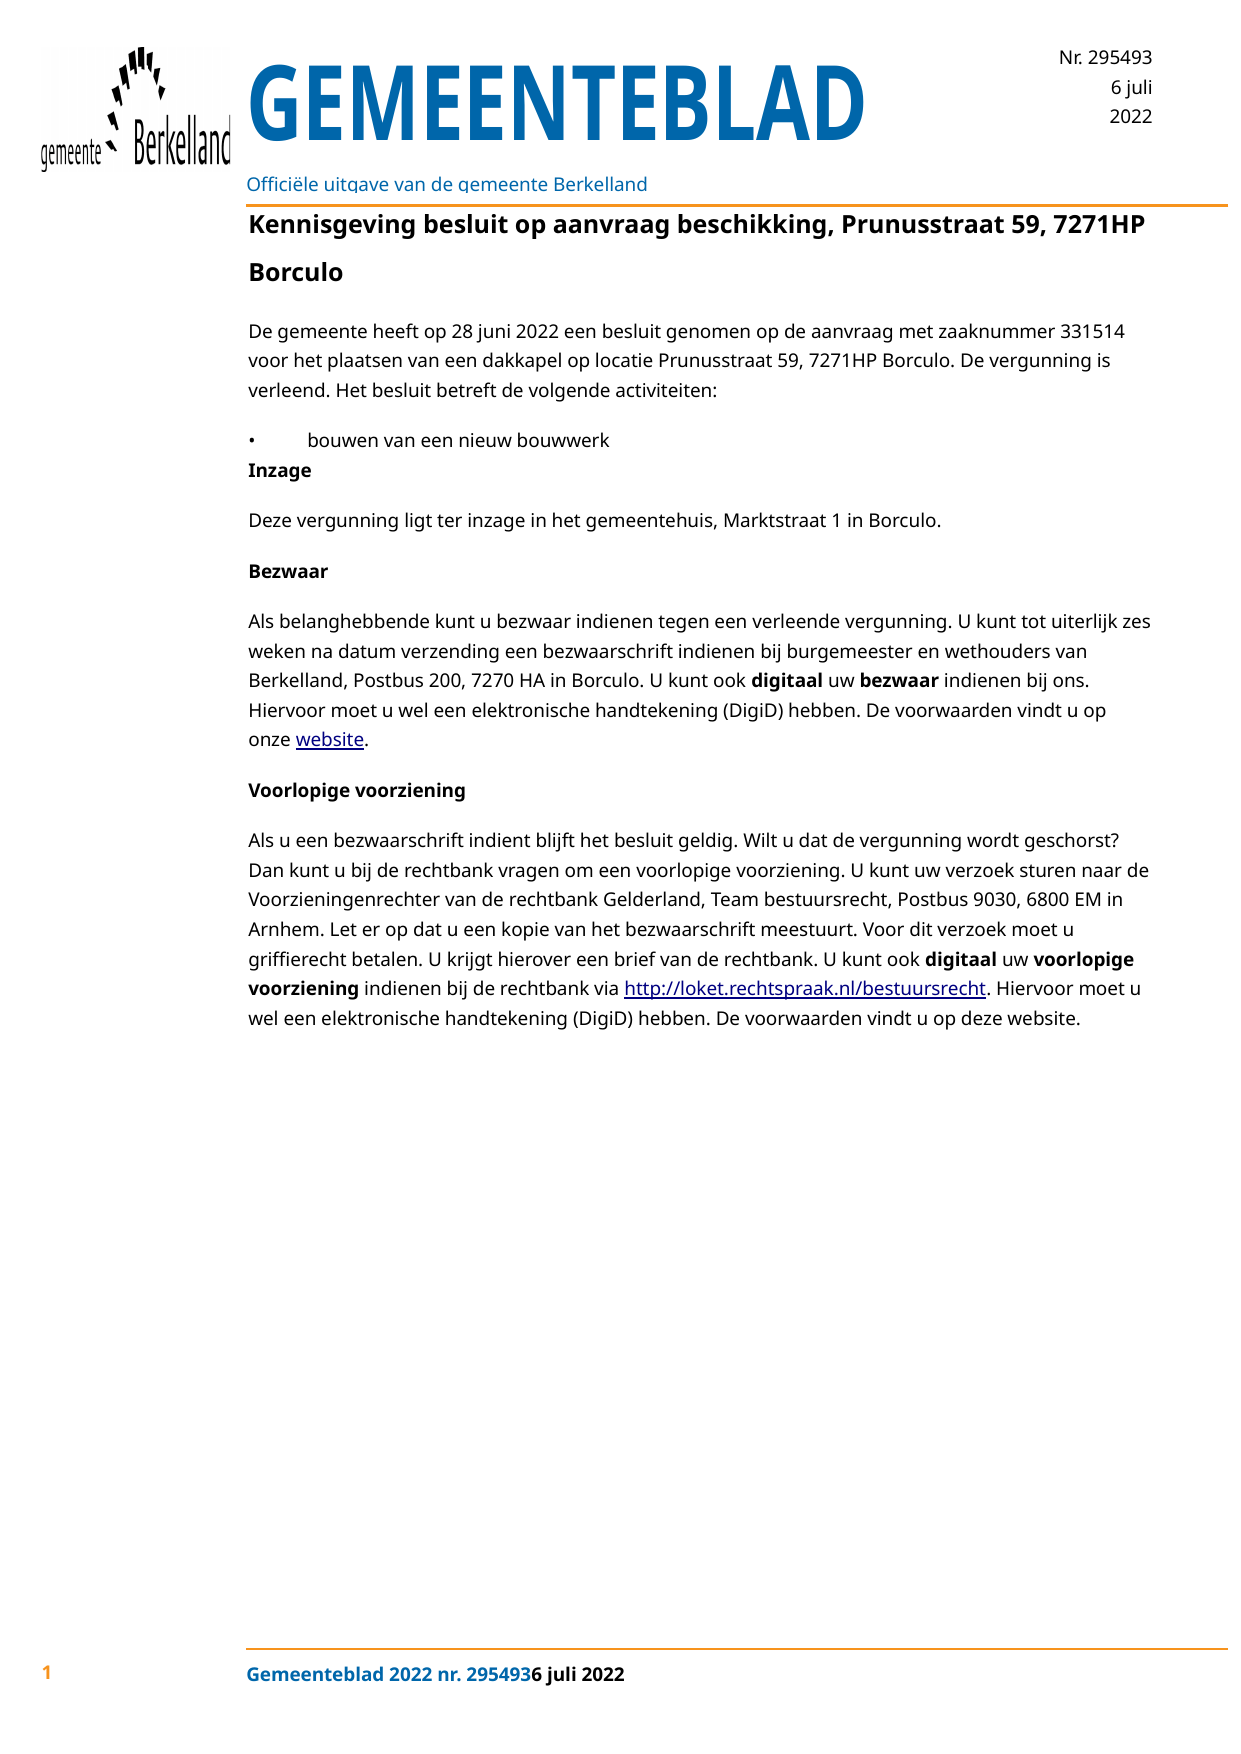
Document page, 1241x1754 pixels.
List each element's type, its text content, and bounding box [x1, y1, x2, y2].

text Kennisgeving besluit op aanvraag beschikking, Prunusstraat 59, 7271HP Borculo [248, 207, 1152, 288]
text Inzage [248, 457, 1152, 483]
picture [41, 47, 231, 172]
list bouwen van een nieuw bouwwerk [248, 427, 1152, 453]
text Bezwaar [248, 558, 1152, 584]
text Als u een bezwaarschrift indient blijft het besluit geldig. Wilt u dat de vergunning wordt geschorst? Dan kunt u bij de rechtbank vragen om een voorlopige voorziening. U kunt uw verzoek sturen naar de Voorzieningenrechter van de rechtbank Gelderland, Team bestuursrecht, Postbus 9030, 6800 EM in Arnhem. Let er op dat u een kopie van het bezwaarschrift meestuurt. Voor dit verzoek moet u griffierecht betalen. U krijgt hierover een brief van de rechtbank. U kunt ook digitaal uw voorlopige voorziening indienen bij de rechtbank via http://loket.rechtspraak.nl/bestuursrecht. Hiervoor moet u wel een elektronische handtekening (DigiD) hebben. De voorwaarden vindt u op deze website. [248, 827, 1152, 1031]
text De gemeente heeft op 28 juni 2022 een besluit genomen op de aanvraag met zaaknummer 331514 voor het plaatsen van een dakkapel op locatie Prunusstraat 59, 7271HP Borculo. De vergunning is verleend. Het besluit betreft de volgende activiteiten: [248, 318, 1152, 403]
text Voorlopige voorziening [248, 777, 1152, 803]
text Als belanghebbende kunt u bezwaar indienen tegen een verleende vergunning. U kunt tot uiterlijk zes weken na datum verzending een bezwaarschrift indienen bij burgemeester en wethouders van Berkelland, Postbus 200, 7270 HA in Borculo. U kunt ook digitaal uw bezwaar indienen bij ons. Hiervoor moet u wel een elektronische handtekening (DigiD) hebben. De voorwaarden vindt u op onze website. [248, 608, 1152, 752]
text Deze vergunning ligt ter inzage in het gemeentehuis, Marktstraat 1 in Borculo. [248, 507, 1152, 533]
